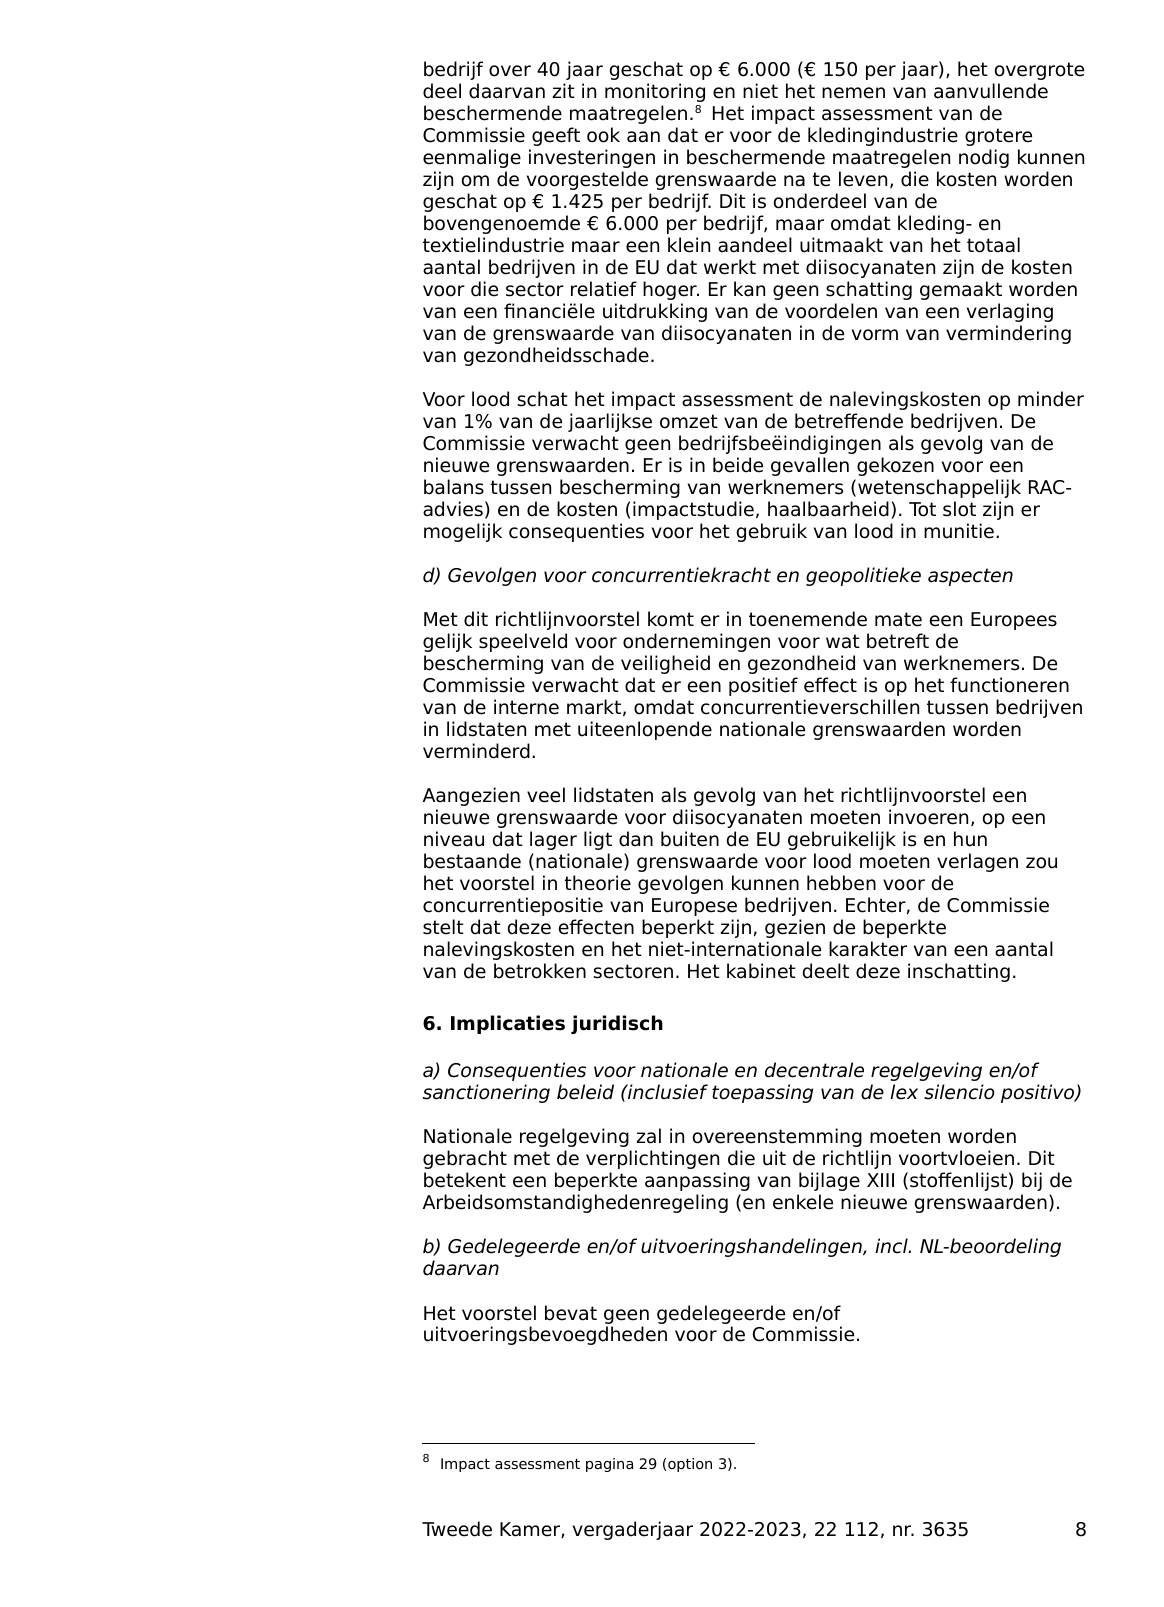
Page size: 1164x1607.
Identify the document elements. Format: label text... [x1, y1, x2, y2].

text Aangezien veel lidstaten als gevolg van het richtlijnvoorstel een nieuwe grenswaarde voor diisocyanaten moeten invoeren, op een niveau dat lager ligt dan buiten de EU gebruikelijk is en hun bestaande (nationale) grenswaarde voor lood moeten verlagen zou het voorstel in theorie gevolgen kunnen hebben voor de concurrentiepositie van Europese bedrijven. Echter, de Commissie stelt dat deze effecten beperkt zijn, gezien de beperkte nalevingskosten en het niet-internationale karakter van een aantal van de betrokken sectoren. Het kabinet deelt deze inschatting. [422, 785, 1087, 983]
text Met dit richtlijnvoorstel komt er in toenemende mate een Europees gelijk speelveld voor ondernemingen voor wat betreft de bescherming van de veiligheid en gezondheid van werknemers. De Commissie verwacht dat er een positief effect is op het functioneren van de interne markt, omdat concurrentieverschillen tussen bedrijven in lidstaten met uiteenlopende nationale grenswaarden worden verminderd. [422, 609, 1087, 763]
text Nationale regelgeving zal in overeenstemming moeten worden gebracht met de verplichtingen die uit de richtlijn voortvloeien. Dit betekent een beperkte aanpassing van bijlage XIII (stoffenlijst) bij de Arbeidsomstandighedenregeling (en enkele nieuwe grenswaarden). [422, 1126, 1087, 1214]
text Impact assessment pagina 29 (option 3). [422, 1452, 1087, 1474]
text bedrijf over 40 jaar geschat op € 6.000 (€ 150 per jaar), het overgrote deel daarvan zit in monitoring en niet het nemen van aanvullende beschermende maatregelen. Het impact assessment van de Commissie geeft ook aan dat er voor de kledingindustrie grotere eenmalige investeringen in beschermende maatregelen nodig kunnen zijn om de voorgestelde grenswaarde na te leven, die kosten worden geschat op € 1.425 per bedrijf. Dit is onderdeel van de bovengenoemde € 6.000 per bedrijf, maar omdat kleding- en textielindustrie maar een klein aandeel uitmaakt van het totaal aantal bedrijven in de EU dat werkt met diisocyanaten zijn de kosten voor die sector relatief hoger. Er kan geen schatting gemaakt worden van een financiële uitdrukking van de voordelen van een verlaging van de grenswaarde van diisocyanaten in de vorm van vermindering van gezondheidsschade. [422, 59, 1087, 367]
subtitle 6. Implicaties juridisch [422, 1013, 1087, 1035]
text Voor lood schat het impact assessment de nalevingskosten op minder van 1% van de jaarlijkse omzet van de betreffende bedrijven. De Commissie verwacht geen bedrijfsbeëindigingen als gevolg van de nieuwe grenswaarden. Er is in beide gevallen gekozen voor een balans tussen bescherming van werknemers (wetenschappelijk RAC-advies) en de kosten (impactstudie, haalbaarheid). Tot slot zijn er mogelijk consequenties voor het gebruik van lood in munitie. [422, 389, 1087, 543]
subtitle b) Gedelegeerde en/of uitvoeringshandelingen, incl. NL-beoordeling daarvan [422, 1236, 1087, 1280]
subtitle a) Consequenties voor nationale en decentrale regelgeving en/of sanctionering beleid (inclusief toepassing van de lex silencio positivo) [422, 1060, 1087, 1104]
subtitle d) Gevolgen voor concurrentiekracht en geopolitieke aspecten [422, 565, 1087, 587]
text Het voorstel bevat geen gedelegeerde en/of uitvoeringsbevoegdheden voor de Commissie. [422, 1302, 1087, 1346]
